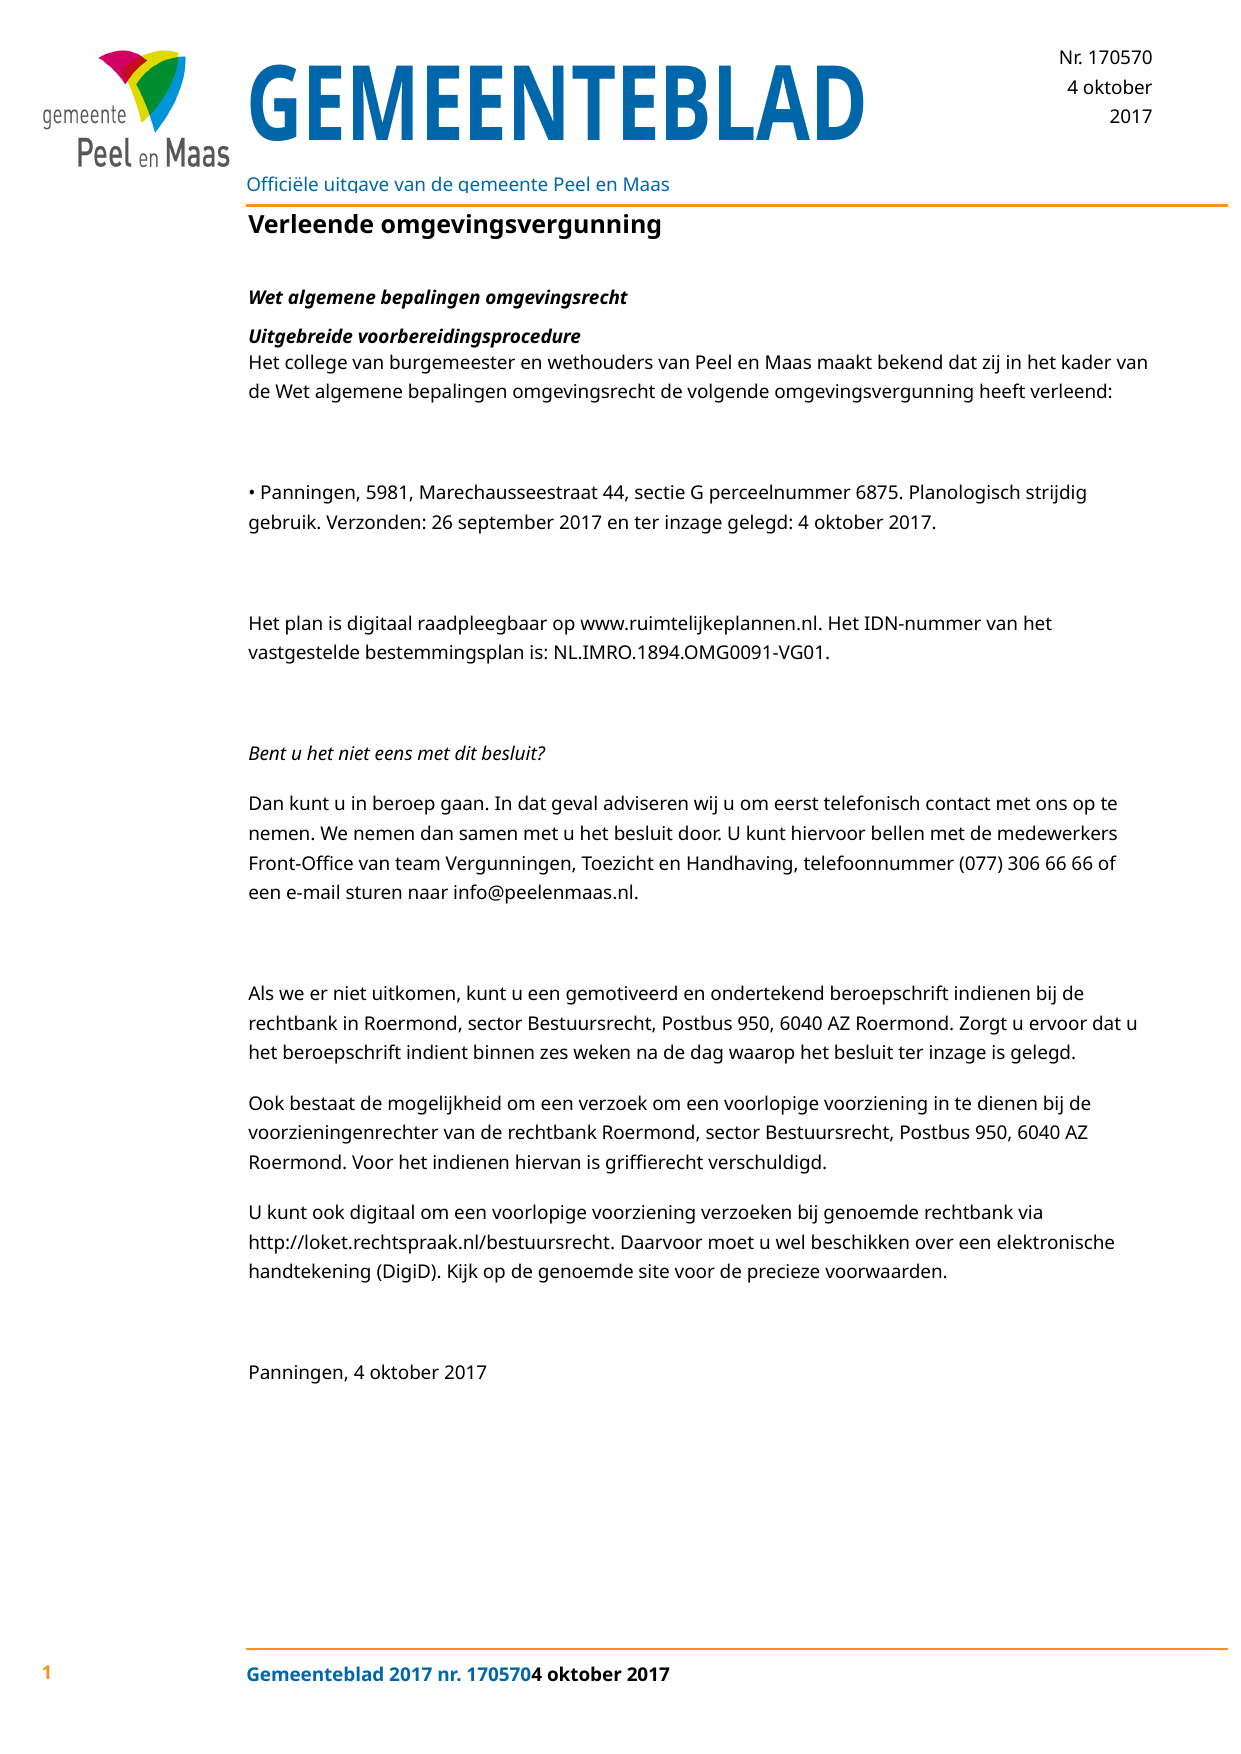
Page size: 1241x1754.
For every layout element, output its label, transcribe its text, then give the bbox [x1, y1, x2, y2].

text Het plan is digitaal raadpleegbaar op www.ruimtelijkeplannen.nl. Het IDN-nummer van het vastgestelde bestemmingsplan is: NL.IMRO.1894.OMG0091-VG01. [248, 610, 1152, 665]
text • Panningen, 5981, Marechausseestraat 44, sectie G perceelnummer 6875. Planologisch strijdig gebruik. Verzonden: 26 september 2017 en ter inzage gelegd: 4 oktober 2017. [248, 479, 1152, 534]
text Dan kunt u in beroep gaan. In dat geval adviseren wij u om eerst telefonisch contact met ons op te nemen. We nemen dan samen met u het besluit door. U kunt hiervoor bellen met de medewerkers Front-Office van team Vergunningen, Toezicht en Handhaving, telefoonnummer (077) 306 66 66 of een e-mail sturen naar info@peelenmaas.nl. [248, 791, 1152, 905]
text Wet algemene bepalingen omgevingsrecht [248, 284, 1152, 309]
text Bent u het niet eens met dit besluit? [248, 740, 1152, 766]
text Als we er niet uitkomen, kunt u een gemotiveerd en ondertekend beroepschrift indienen bij de rechtbank in Roermond, sector Bestuursrecht, Postbus 950, 6040 AZ Roermond. Zorgt u ervoor dat u het beroepschrift indient binnen zes weken na de dag waarop het besluit ter inzage is gelegd. [248, 980, 1152, 1065]
text Het college van burgemeester en wethouders van Peel en Maas maakt bekend dat zij in het kader van de Wet algemene bepalingen omgevingsrecht de volgende omgevingsvergunning heeft verleend: [248, 349, 1152, 404]
text Panningen, 4 oktober 2017 [248, 1359, 1152, 1385]
text U kunt ook digitaal om een voorlopige voorziening verzoeken bij genoemde rechtbank via http://loket.rechtspraak.nl/bestuursrecht. Daarvoor moet u wel beschikken over een elektronische handtekening (DigiD). Kijk op de genoemde site voor de precieze voorwaarden. [248, 1199, 1152, 1284]
picture [41, 47, 231, 172]
text Ook bestaat de mogelijkheid om een verzoek om een voorlopige voorziening in te dienen bij de voorzieningenrechter van de rechtbank Roermond, sector Bestuursrecht, Postbus 950, 6040 AZ Roermond. Voor het indienen hiervan is griffierecht verschuldigd. [248, 1090, 1152, 1174]
text Verleende omgevingsvergunning [248, 207, 1152, 241]
text Uitgebreide voorbereidingsprocedure [248, 323, 1152, 349]
